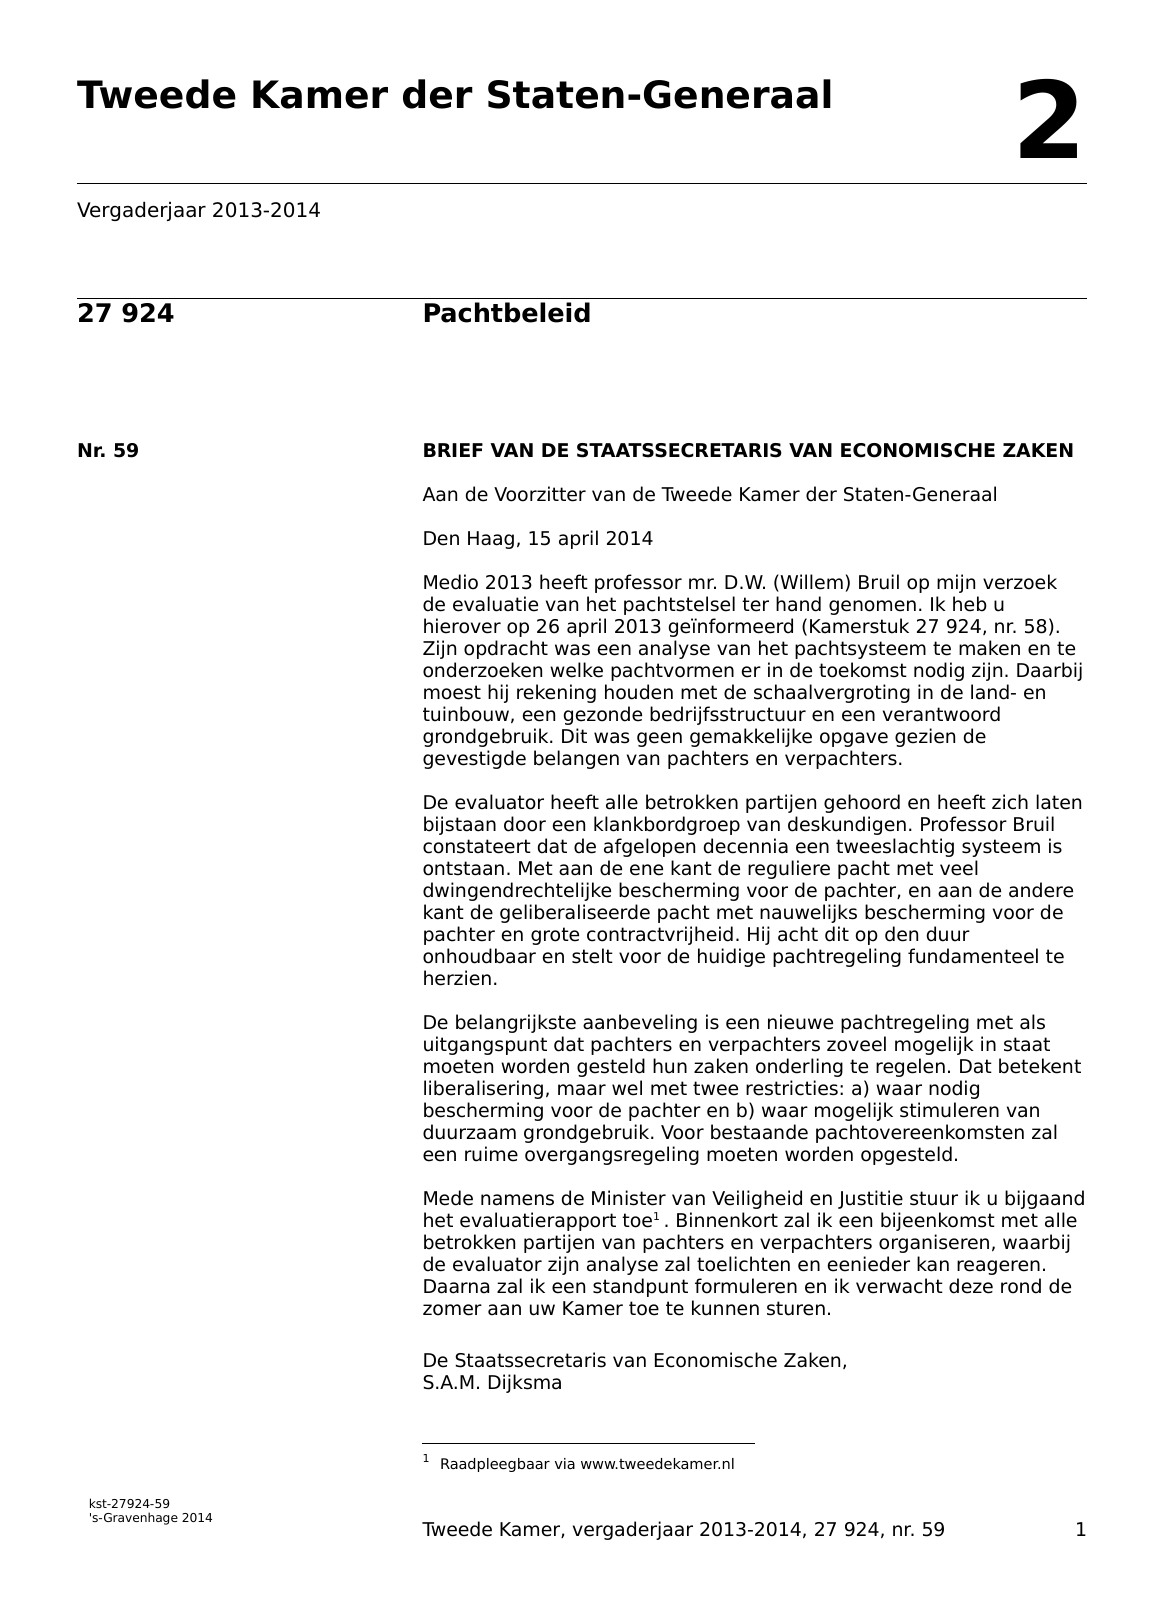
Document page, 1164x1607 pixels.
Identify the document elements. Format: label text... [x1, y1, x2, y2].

subtitle 27 924 Pachtbeleid [77, 299, 1087, 329]
text Mede namens de Minister van Veiligheid en Justitie stuur ik u bijgaand het evaluatierapport toe. Binnenkort zal ik een bijeenkomst met alle betrokken partijen van pachters en verpachters organiseren, waarbij de evaluator zijn analyse zal toelichten en eenieder kan reageren. Daarna zal ik een standpunt formuleren en ik verwacht deze rond de zomer aan uw Kamer toe te kunnen sturen. [422, 1188, 1087, 1320]
subtitle Nr. 59 BRIEF VAN DE STAATSSECRETARIS VAN ECONOMISCHE ZAKEN [77, 440, 1087, 462]
table_cell Vergaderjaar 2013-2014 [77, 184, 1087, 298]
text Den Haag, 15 april 2014 [422, 528, 1087, 550]
table_header 2 [886, 59, 1087, 183]
text De Staatssecretaris van Economische Zaken, S.A.M. Dijksma [422, 1350, 1087, 1394]
text kst-27924-59 [88, 1497, 323, 1511]
text Raadpleegbaar via www.tweedekamer.nl [422, 1452, 1087, 1474]
text De belangrijkste aanbeveling is een nieuwe pachtregeling met als uitgangspunt dat pachters en verpachters zoveel mogelijk in staat moeten worden gesteld hun zaken onderling te regelen. Dat betekent liberalisering, maar wel met twee restricties: a) waar nodig bescherming voor de pachter en b) waar mogelijk stimuleren van duurzaam grondgebruik. Voor bestaande pachtovereenkomsten zal een ruime overgangsregeling moeten worden opgesteld. [422, 1012, 1087, 1166]
text 's-Gravenhage 2014 [88, 1511, 323, 1525]
table_header Tweede Kamer der Staten-Generaal [77, 59, 886, 183]
text De evaluator heeft alle betrokken partijen gehoord en heeft zich laten bijstaan door een klankbordgroep van deskundigen. Professor Bruil constateert dat de afgelopen decennia een tweeslachtig systeem is ontstaan. Met aan de ene kant de reguliere pacht met veel dwingendrechtelijke bescherming voor de pachter, en aan de andere kant de geliberaliseerde pacht met nauwelijks bescherming voor de pachter en grote contractvrijheid. Hij acht dit op den duur onhoudbaar en stelt voor de huidige pachtregeling fundamenteel te herzien. [422, 792, 1087, 990]
text Medio 2013 heeft professor mr. D.W. (Willem) Bruil op mijn verzoek de evaluatie van het pachtstelsel ter hand genomen. Ik heb u hierover op 26 april 2013 geïnformeerd (Kamerstuk 27 924, nr. 58). Zijn opdracht was een analyse van het pachtsysteem te maken en te onderzoeken welke pachtvormen er in de toekomst nodig zijn. Daarbij moest hij rekening houden met de schaalvergroting in de land- en tuinbouw, een gezonde bedrijfsstructuur en een verantwoord grondgebruik. Dit was geen gemakkelijke opgave gezien de gevestigde belangen van pachters en verpachters. [422, 572, 1087, 770]
text Aan de Voorzitter van de Tweede Kamer der Staten-Generaal [422, 484, 1087, 506]
